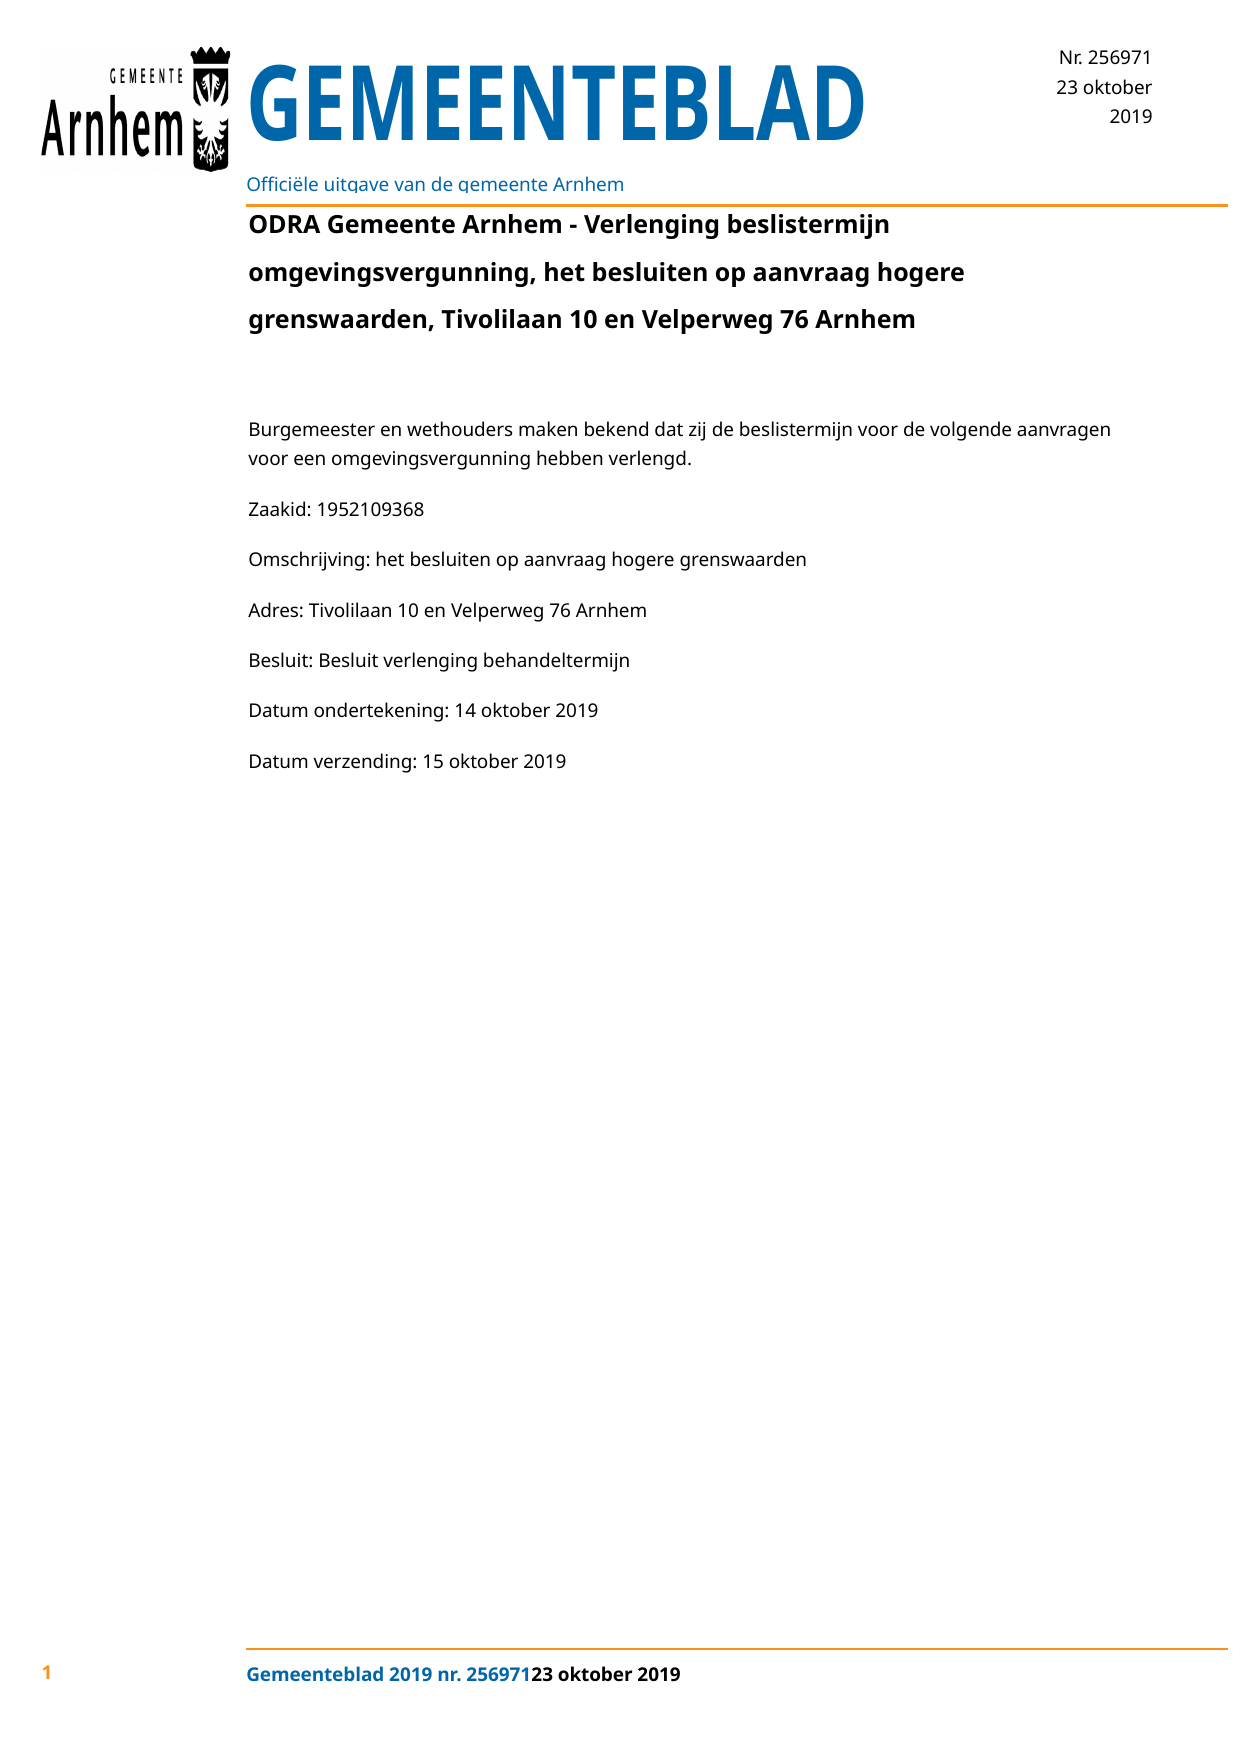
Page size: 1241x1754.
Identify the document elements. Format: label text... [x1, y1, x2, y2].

text Adres: Tivolilaan 10 en Velperweg 76 Arnhem [248, 597, 1152, 622]
picture [41, 47, 231, 172]
text Datum ondertekening: 14 oktober 2019 [248, 698, 1152, 723]
text ODRA Gemeente Arnhem - Verlenging beslistermijn omgevingsvergunning, het besluiten op aanvraag hogere grenswaarden, Tivolilaan 10 en Velperweg 76 Arnhem [248, 207, 1152, 336]
text Datum verzending: 15 oktober 2019 [248, 748, 1152, 774]
text Burgemeester en wethouders maken bekend dat zij de beslistermijn voor de volgende aanvragen voor een omgevingsvergunning hebben verlengd. [248, 416, 1152, 471]
text Zaakid: 1952109368 [248, 496, 1152, 522]
text Besluit: Besluit verlenging behandeltermijn [248, 647, 1152, 673]
text Omschrijving: het besluiten op aanvraag hogere grenswaarden [248, 546, 1152, 572]
